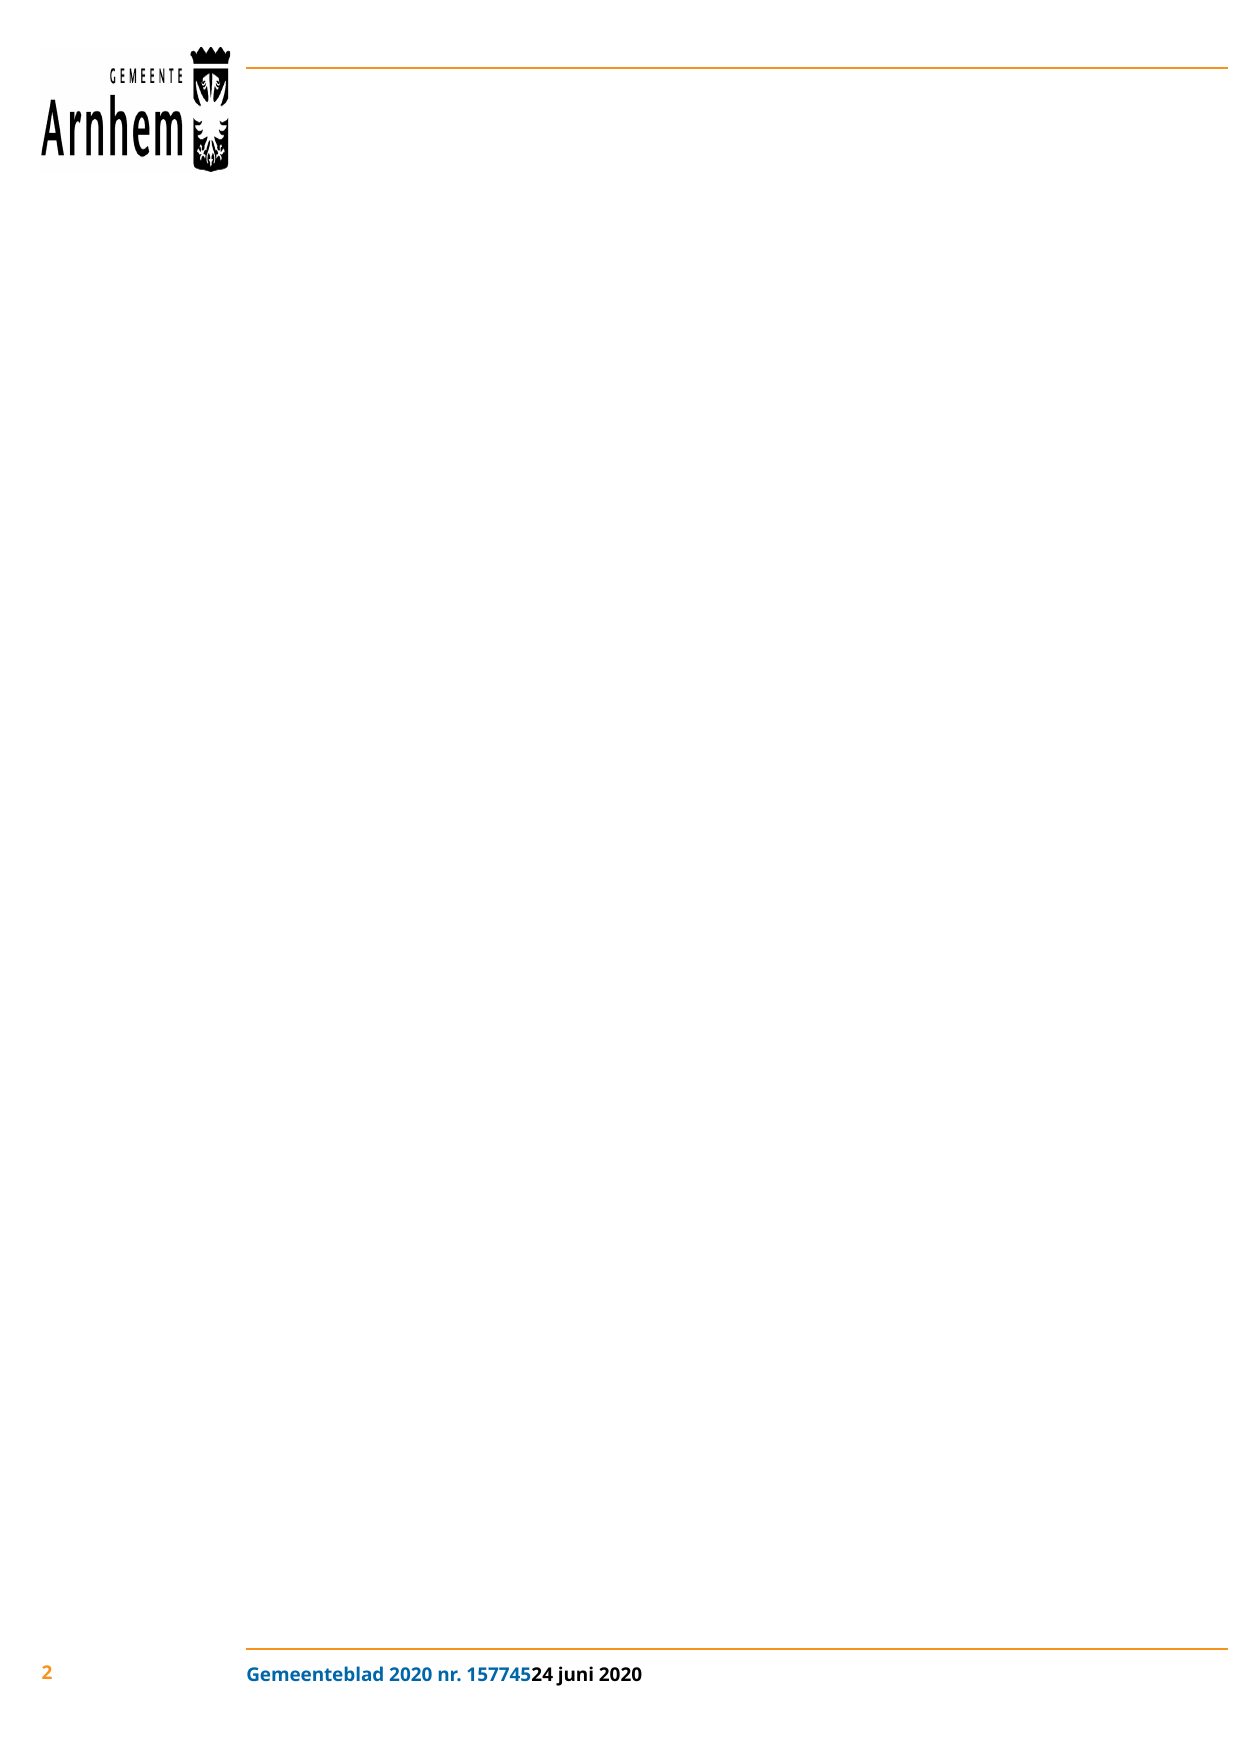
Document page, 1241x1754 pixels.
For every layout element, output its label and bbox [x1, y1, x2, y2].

picture [41, 47, 231, 172]
